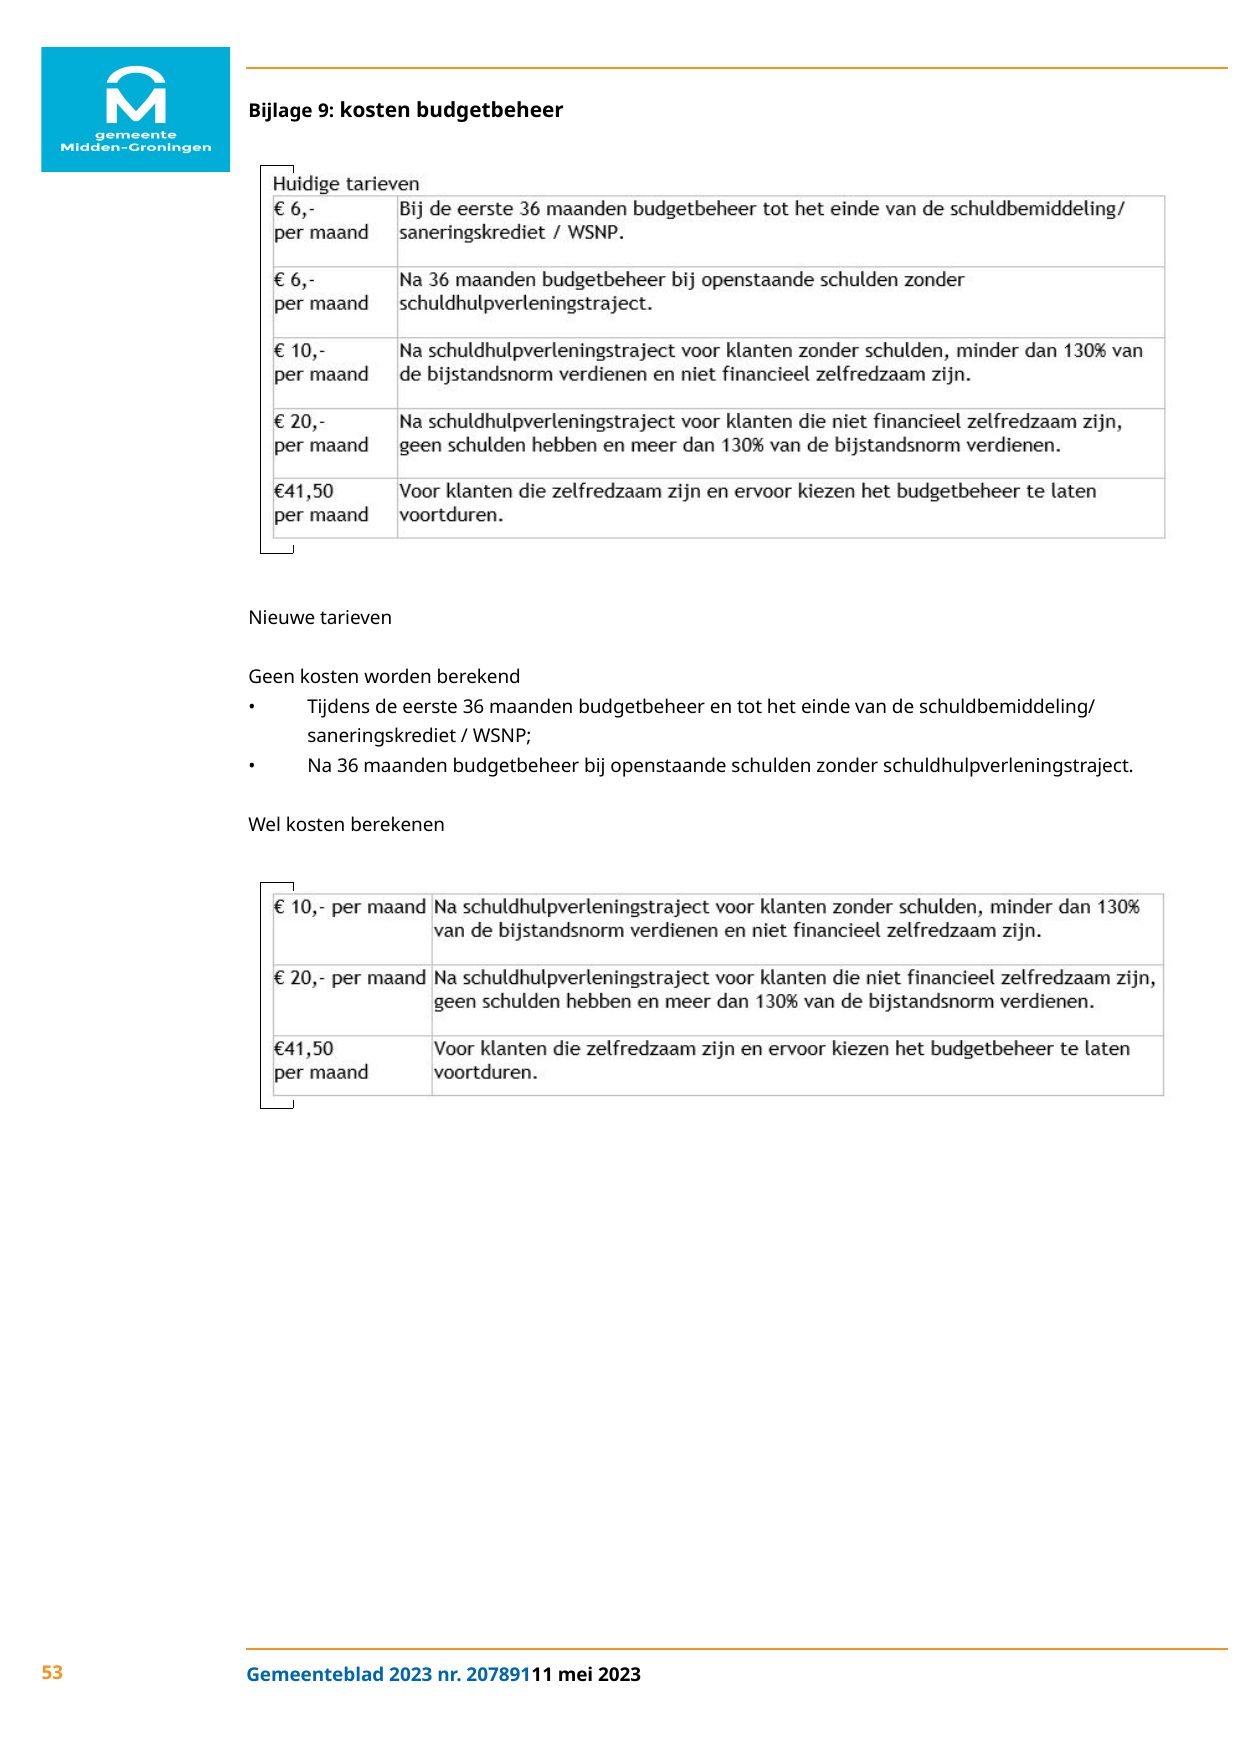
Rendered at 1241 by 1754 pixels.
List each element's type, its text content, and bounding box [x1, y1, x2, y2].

picture [107, 89, 165, 122]
list Na 36 maanden budgetbeheer bij openstaande schulden zonder schuldhulpverleningstraject. [248, 752, 1152, 778]
text Nieuwe tarieven [248, 604, 1152, 630]
picture [184, 146, 190, 153]
text Wel kosten berekenen [248, 811, 1152, 837]
text Bijlage 9: kosten budgetbeheer [248, 95, 1152, 123]
list Tijdens de eerste 36 maanden budgetbeheer en tot het einde van de schuldbemiddeling/ saneringskrediet / WSNP; [248, 693, 1152, 748]
picture [108, 66, 164, 82]
picture [268, 173, 1173, 545]
picture [268, 891, 1173, 1100]
text Geen kosten worden berekend [248, 663, 1152, 689]
